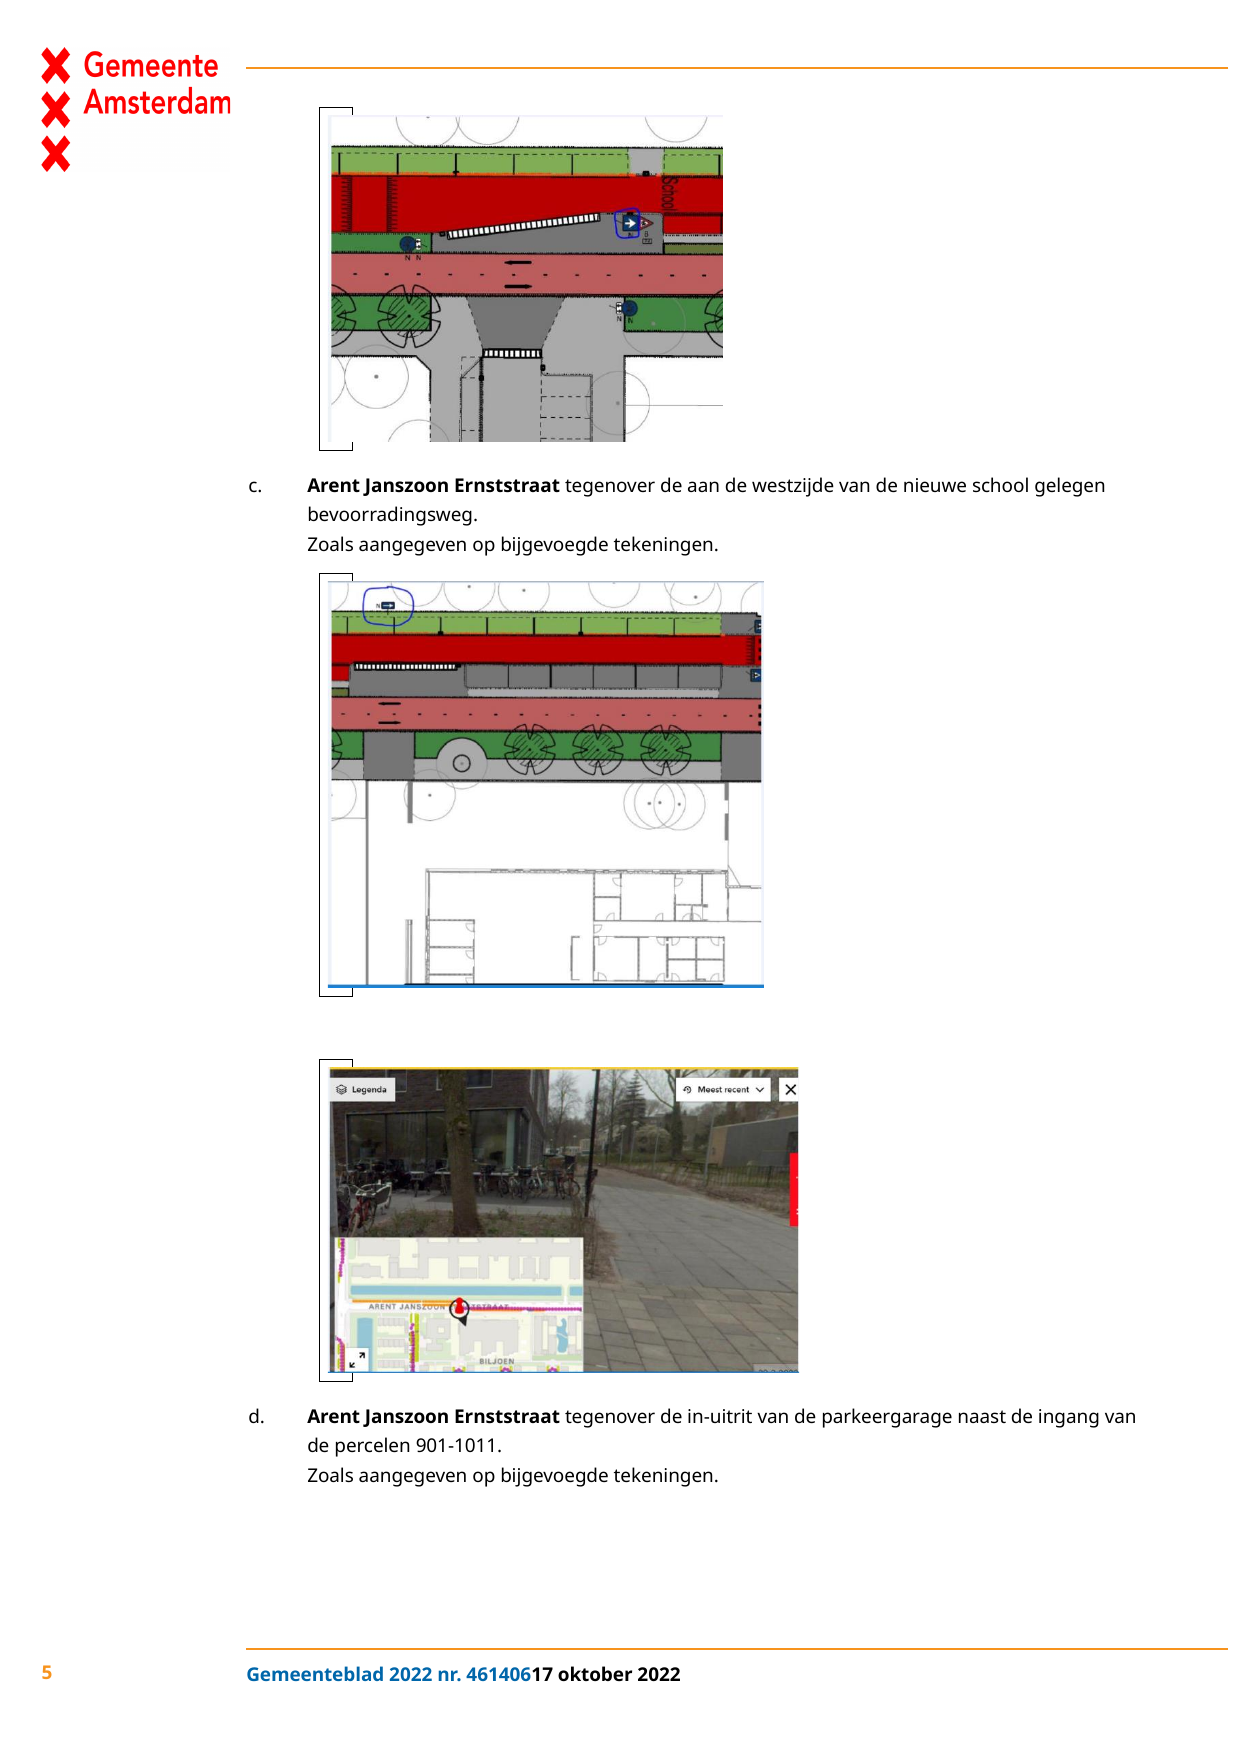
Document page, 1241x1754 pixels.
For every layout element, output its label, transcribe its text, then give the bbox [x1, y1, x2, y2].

list Zoals aangegeven op bijgevoegde tekeningen. [248, 531, 1152, 557]
picture [41, 47, 231, 172]
picture [327, 581, 764, 988]
picture [327, 115, 723, 442]
list Zoals aangegeven op bijgevoegde tekeningen. [248, 1462, 1152, 1488]
picture [327, 1067, 800, 1373]
list Arent Janszoon Ernststraat tegenover de in-uitrit van de parkeergarage naast de ingang van de percelen 901-1011. [248, 1403, 1152, 1458]
list Arent Janszoon Ernststraat tegenover de aan de westzijde van de nieuwe school gelegen bevoorradingsweg. [248, 472, 1152, 527]
